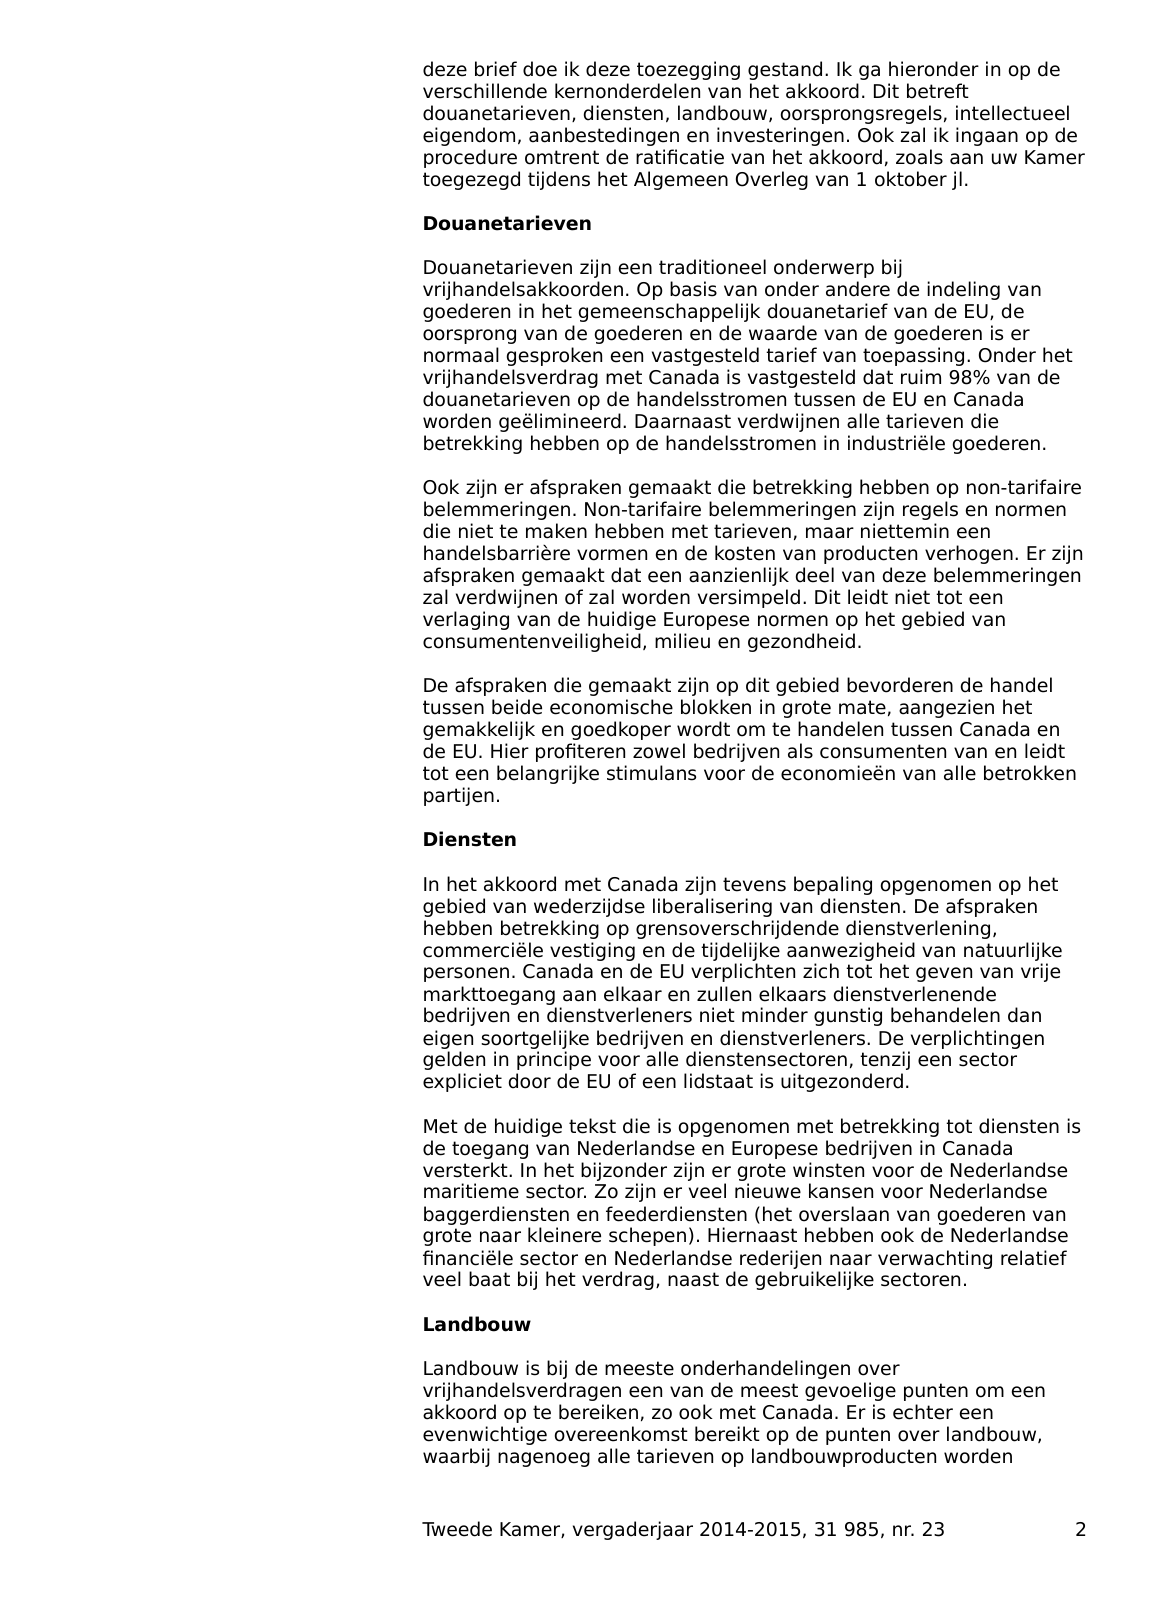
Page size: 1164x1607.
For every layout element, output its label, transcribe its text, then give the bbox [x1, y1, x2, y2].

text Douanetarieven zijn een traditioneel onderwerp bij vrijhandelsakkoorden. Op basis van onder andere de indeling van goederen in het gemeenschappelijk douanetarief van de EU, de oorsprong van de goederen en de waarde van de goederen is er normaal gesproken een vastgesteld tarief van toepassing. Onder het vrijhandelsverdrag met Canada is vastgesteld dat ruim 98% van de douanetarieven op de handelsstromen tussen de EU en Canada worden geëlimineerd. Daarnaast verdwijnen alle tarieven die betrekking hebben op de handelsstromen in industriële goederen. [422, 257, 1087, 455]
text De afspraken die gemaakt zijn op dit gebied bevorderen de handel tussen beide economische blokken in grote mate, aangezien het gemakkelijk en goedkoper wordt om te handelen tussen Canada en de EU. Hier profiteren zowel bedrijven als consumenten van en leidt tot een belangrijke stimulans voor de economieën van alle betrokken partijen. [422, 675, 1087, 807]
text deze brief doe ik deze toezegging gestand. Ik ga hieronder in op de verschillende kernonderdelen van het akkoord. Dit betreft douanetarieven, diensten, landbouw, oorsprongsregels, intellectueel eigendom, aanbestedingen en investeringen. Ook zal ik ingaan op de procedure omtrent de ratificatie van het akkoord, zoals aan uw Kamer toegezegd tijdens het Algemeen Overleg van 1 oktober jl. [422, 59, 1087, 191]
text Landbouw is bij de meeste onderhandelingen over vrijhandelsverdragen een van de meest gevoelige punten om een akkoord op te bereiken, zo ook met Canada. Er is echter een evenwichtige overeenkomst bereikt op de punten over landbouw, waarbij nagenoeg alle tarieven op landbouwproducten worden [422, 1358, 1087, 1468]
subtitle Landbouw [422, 1313, 1087, 1336]
text Ook zijn er afspraken gemaakt die betrekking hebben op non-tarifaire belemmeringen. Non-tarifaire belemmeringen zijn regels en normen die niet te maken hebben met tarieven, maar niettemin een handelsbarrière vormen en de kosten van producten verhogen. Er zijn afspraken gemaakt dat een aanzienlijk deel van deze belemmeringen zal verdwijnen of zal worden versimpeld. Dit leidt niet tot een verlaging van de huidige Europese normen op het gebied van consumentenveiligheid, milieu en gezondheid. [422, 477, 1087, 653]
subtitle Douanetarieven [422, 213, 1087, 235]
text Met de huidige tekst die is opgenomen met betrekking tot diensten is de toegang van Nederlandse en Europese bedrijven in Canada versterkt. In het bijzonder zijn er grote winsten voor de Nederlandse maritieme sector. Zo zijn er veel nieuwe kansen voor Nederlandse baggerdiensten en feederdiensten (het overslaan van goederen van grote naar kleinere schepen). Hiernaast hebben ook de Nederlandse financiële sector en Nederlandse rederijen naar verwachting relatief veel baat bij het verdrag, naast de gebruikelijke sectoren. [422, 1116, 1087, 1291]
text In het akkoord met Canada zijn tevens bepaling opgenomen op het gebied van wederzijdse liberalisering van diensten. De afspraken hebben betrekking op grensoverschrijdende dienstverlening, commerciële vestiging en de tijdelijke aanwezigheid van natuurlijke personen. Canada en de EU verplichten zich tot het geven van vrije markttoegang aan elkaar en zullen elkaars dienstverlenende bedrijven en dienstverleners niet minder gunstig behandelen dan eigen soortgelijke bedrijven en dienstverleners. De verplichtingen gelden in principe voor alle dienstensectoren, tenzij een sector expliciet door de EU of een lidstaat is uitgezonderd. [422, 873, 1087, 1093]
subtitle Diensten [422, 829, 1087, 851]
